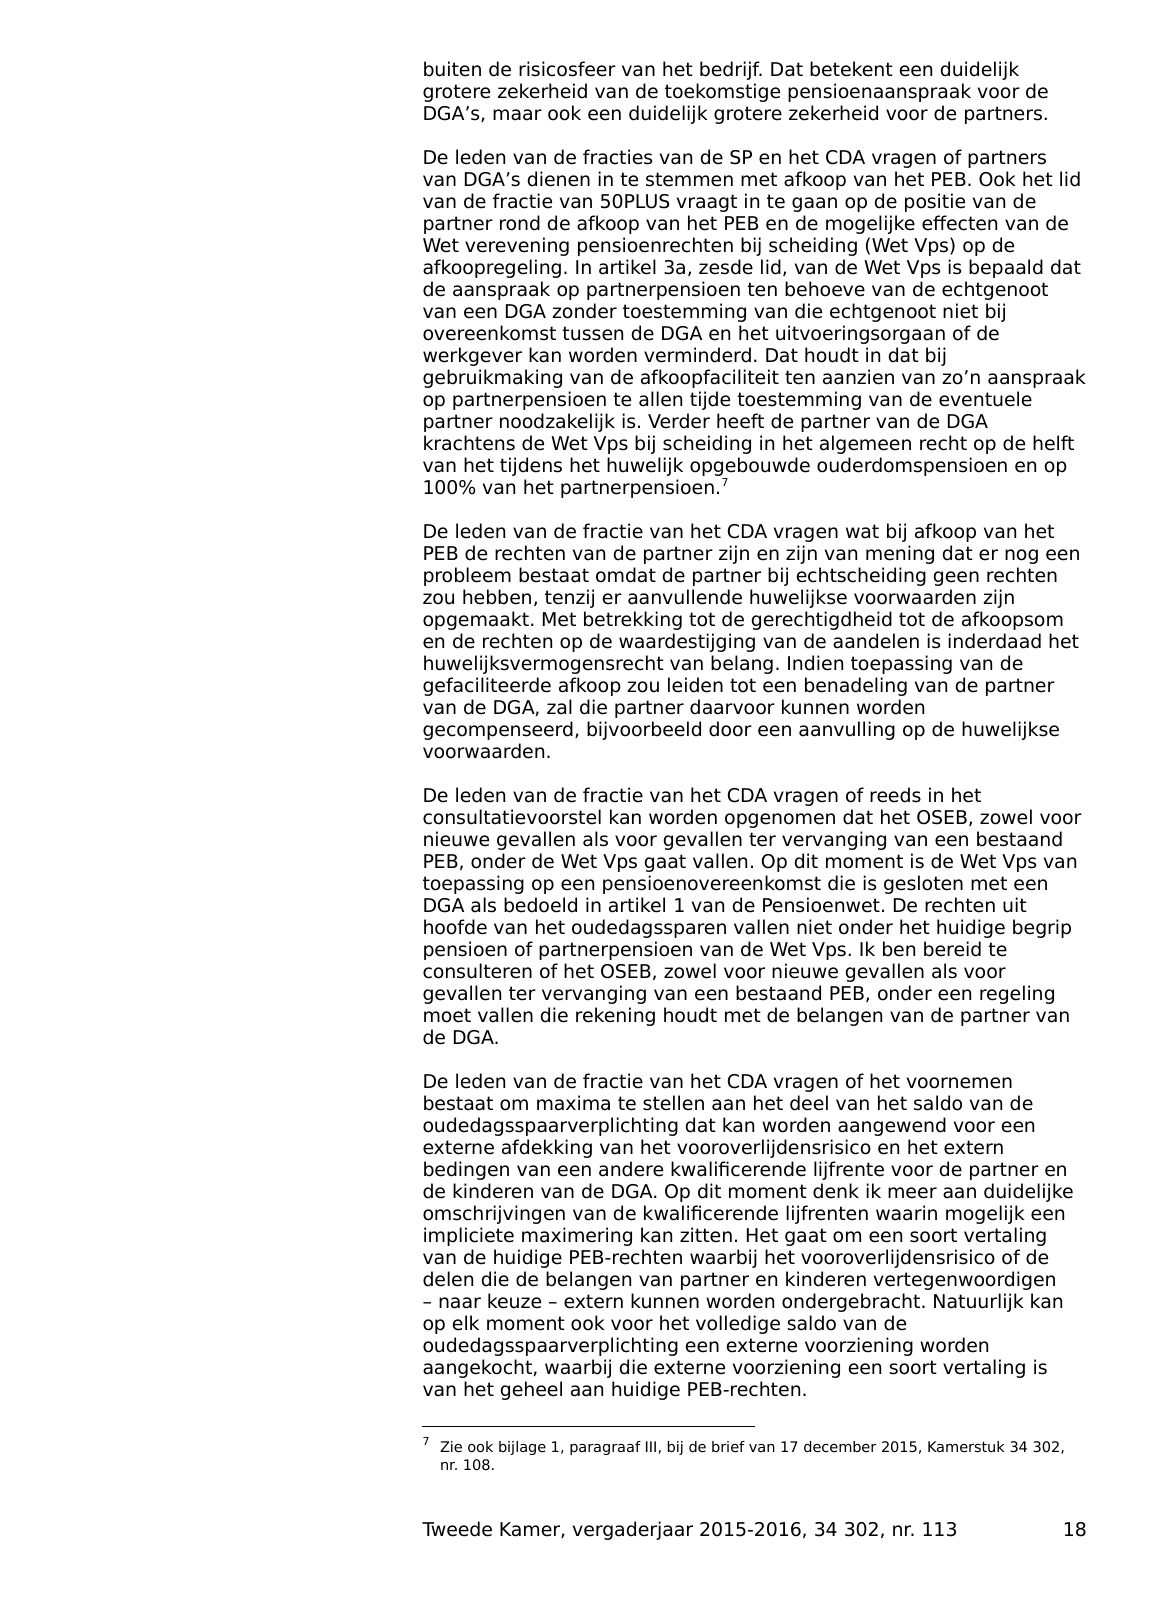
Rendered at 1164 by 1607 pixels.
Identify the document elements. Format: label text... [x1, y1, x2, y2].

text Zie ook bijlage 1, paragraaf III, bij de brief van 17 december 2015, Kamerstuk 34 302, nr. 108. [422, 1435, 1087, 1474]
text De leden van de fractie van het CDA vragen of reeds in het consultatievoorstel kan worden opgenomen dat het OSEB, zowel voor nieuwe gevallen als voor gevallen ter vervanging van een bestaand PEB, onder de Wet Vps gaat vallen. Op dit moment is de Wet Vps van toepassing op een pensioenovereenkomst die is gesloten met een DGA als bedoeld in artikel 1 van de Pensioenwet. De rechten uit hoofde van het oudedagssparen vallen niet onder het huidige begrip pensioen of partnerpensioen van de Wet Vps. Ik ben bereid te consulteren of het OSEB, zowel voor nieuwe gevallen als voor gevallen ter vervanging van een bestaand PEB, onder een regeling moet vallen die rekening houdt met de belangen van de partner van de DGA. [422, 785, 1087, 1049]
text De leden van de fractie van het CDA vragen of het voornemen bestaat om maxima te stellen aan het deel van het saldo van de oudedagsspaarverplichting dat kan worden aangewend voor een externe afdekking van het vooroverlijdensrisico en het extern bedingen van een andere kwalificerende lijfrente voor de partner en de kinderen van de DGA. Op dit moment denk ik meer aan duidelijke omschrijvingen van de kwalificerende lijfrenten waarin mogelijk een impliciete maximering kan zitten. Het gaat om een soort vertaling van de huidige PEB-rechten waarbij het vooroverlijdensrisico of de delen die de belangen van partner en kinderen vertegenwoordigen – naar keuze – extern kunnen worden ondergebracht. Natuurlijk kan op elk moment ook voor het volledige saldo van de oudedagsspaarverplichting een externe voorziening worden aangekocht, waarbij die externe voorziening een soort vertaling is van het geheel aan huidige PEB-rechten. [422, 1071, 1087, 1401]
text De leden van de fractie van het CDA vragen wat bij afkoop van het PEB de rechten van de partner zijn en zijn van mening dat er nog een probleem bestaat omdat de partner bij echtscheiding geen rechten zou hebben, tenzij er aanvullende huwelijkse voorwaarden zijn opgemaakt. Met betrekking tot de gerechtigdheid tot de afkoopsom en de rechten op de waardestijging van de aandelen is inderdaad het huwelijksvermogensrecht van belang. Indien toepassing van de gefaciliteerde afkoop zou leiden tot een benadeling van de partner van de DGA, zal die partner daarvoor kunnen worden gecompenseerd, bijvoorbeeld door een aanvulling op de huwelijkse voorwaarden. [422, 521, 1087, 763]
text buiten de risicosfeer van het bedrijf. Dat betekent een duidelijk grotere zekerheid van de toekomstige pensioenaanspraak voor de DGA’s, maar ook een duidelijk grotere zekerheid voor de partners. [422, 59, 1087, 125]
text De leden van de fracties van de SP en het CDA vragen of partners van DGA’s dienen in te stemmen met afkoop van het PEB. Ook het lid van de fractie van 50PLUS vraagt in te gaan op de positie van de partner rond de afkoop van het PEB en de mogelijke effecten van de Wet verevening pensioenrechten bij scheiding (Wet Vps) op de afkoopregeling. In artikel 3a, zesde lid, van de Wet Vps is bepaald dat de aanspraak op partnerpensioen ten behoeve van de echtgenoot van een DGA zonder toestemming van die echtgenoot niet bij overeenkomst tussen de DGA en het uitvoeringsorgaan of de werkgever kan worden verminderd. Dat houdt in dat bij gebruikmaking van de afkoopfaciliteit ten aanzien van zo’n aanspraak op partnerpensioen te allen tijde toestemming van de eventuele partner noodzakelijk is. Verder heeft de partner van de DGA krachtens de Wet Vps bij scheiding in het algemeen recht op de helft van het tijdens het huwelijk opgebouwde ouderdomspensioen en op 100% van het partnerpensioen. [422, 147, 1087, 499]
